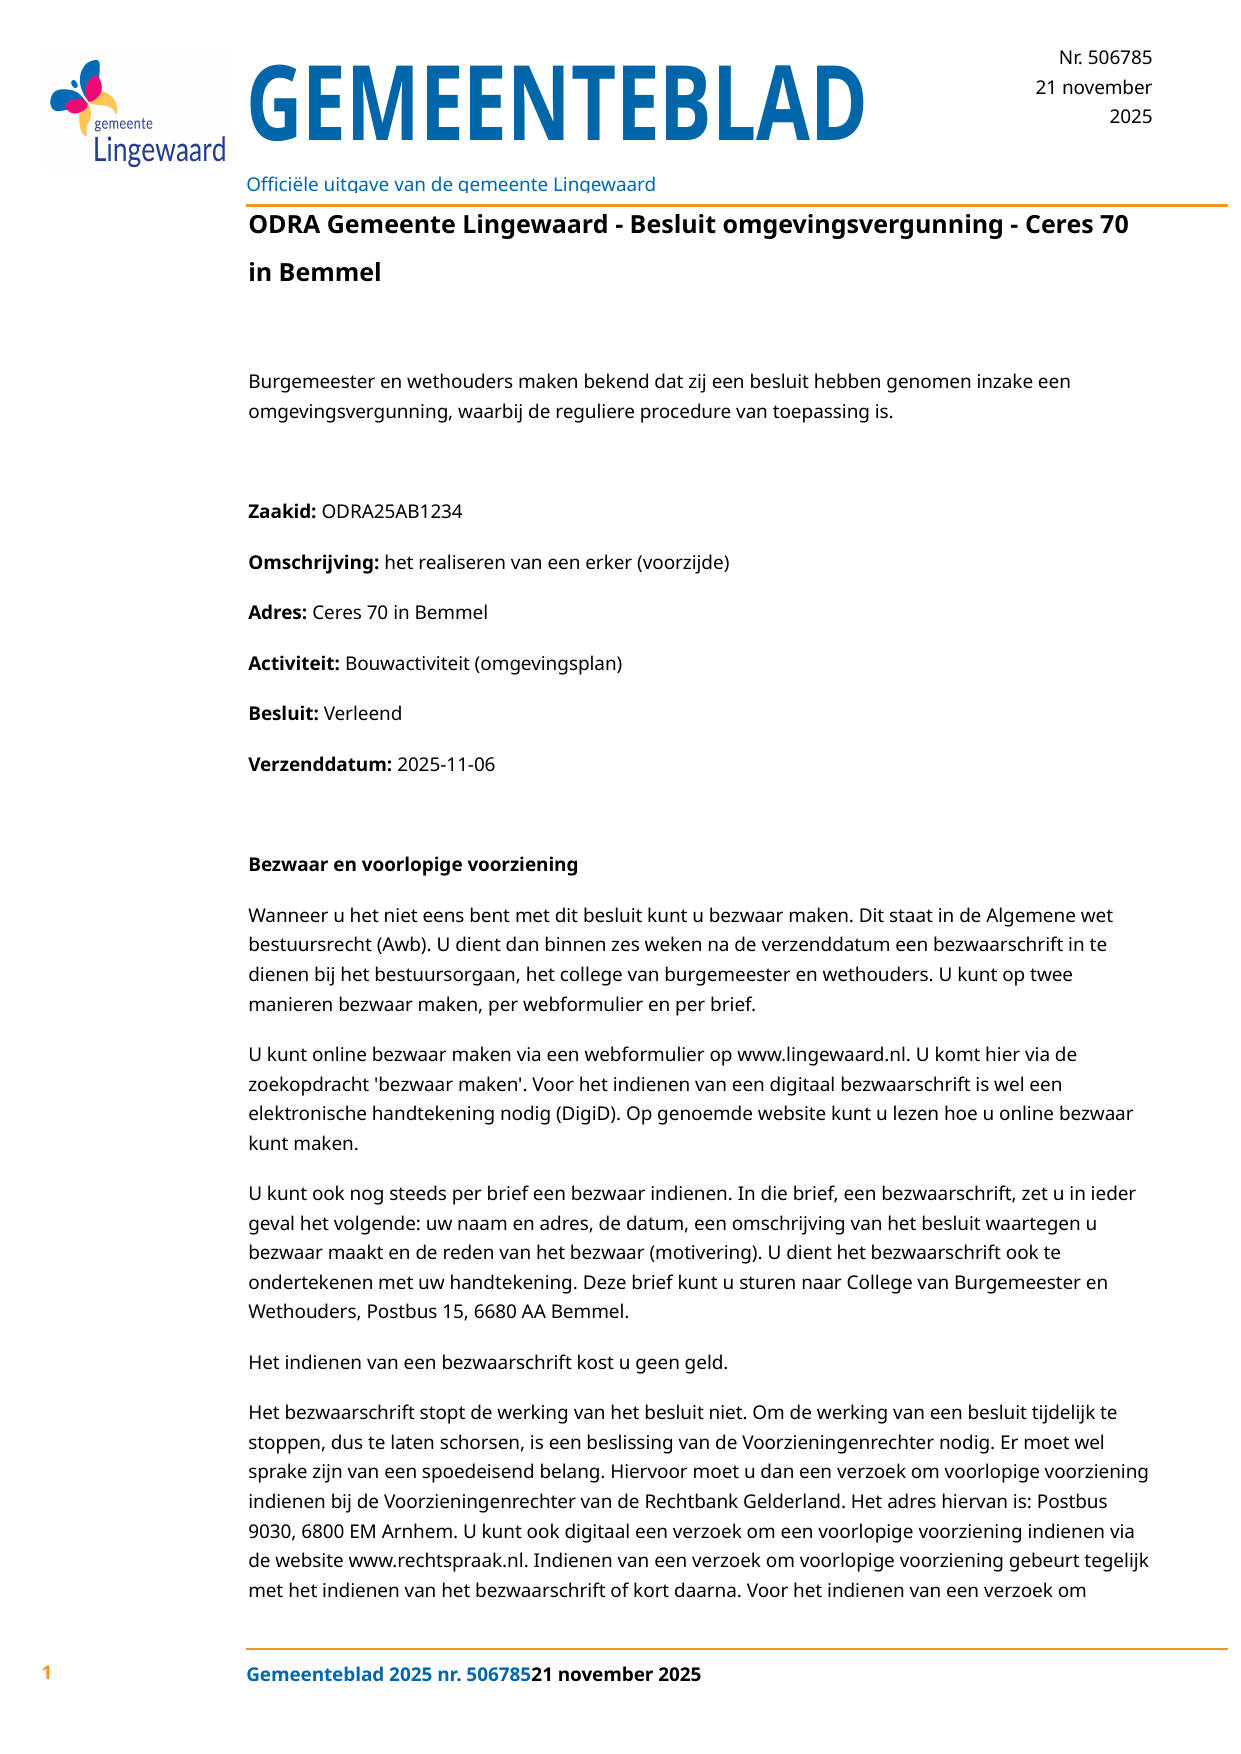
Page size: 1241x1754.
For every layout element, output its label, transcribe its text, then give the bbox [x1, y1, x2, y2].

text Het bezwaarschrift stopt de werking van het besluit niet. Om de werking van een besluit tijdelijk te stoppen, dus te laten schorsen, is een beslissing van de Voorzieningenrechter nodig. Er moet wel sprake zijn van een spoedeisend belang. Hiervoor moet u dan een verzoek om voorlopige voorziening indienen bij de Voorzieningenrechter van de Rechtbank Gelderland. Het adres hiervan is: Postbus 9030, 6800 EM Arnhem. U kunt ook digitaal een verzoek om een voorlopige voorziening indienen via de website www.rechtspraak.nl. Indienen van een verzoek om voorlopige voorziening gebeurt tegelijk met het indienen van het bezwaarschrift of kort daarna. Voor het indienen van een verzoek om [248, 1399, 1152, 1603]
text Wanneer u het niet eens bent met dit besluit kunt u bezwaar maken. Dit staat in de Algemene wet bestuursrecht (Awb). U dient dan binnen zes weken na de verzenddatum een bezwaarschrift in te dienen bij het bestuursorgaan, het college van burgemeester en wethouders. U kunt op twee manieren bezwaar maken, per webformulier en per brief. [248, 902, 1152, 1017]
text ODRA Gemeente Lingewaard - Besluit omgevingsvergunning - Ceres 70 in Bemmel [248, 207, 1152, 288]
text Besluit: Verleend [248, 700, 1152, 726]
text U kunt ook nog steeds per brief een bezwaar indienen. In die brief, een bezwaarschrift, zet u in ieder geval het volgende: uw naam en adres, de datum, een omschrijving van het besluit waartegen u bezwaar maakt en de reden van het bezwaar (motivering). U dient het bezwaarschrift ook te ondertekenen met uw handtekening. Deze brief kunt u sturen naar College van Burgemeester en Wethouders, Postbus 15, 6680 AA Bemmel. [248, 1180, 1152, 1324]
picture [41, 47, 231, 172]
text Adres: Ceres 70 in Bemmel [248, 599, 1152, 625]
text Activiteit: Bouwactiviteit (omgevingsplan) [248, 650, 1152, 676]
text Bezwaar en voorlopige voorziening [248, 852, 1152, 877]
text U kunt online bezwaar maken via een webformulier op www.lingewaard.nl. U komt hier via de zoekopdracht 'bezwaar maken'. Voor het indienen van een digitaal bezwaarschrift is wel een elektronische handtekening nodig (DigiD). Op genoemde website kunt u lezen hoe u online bezwaar kunt maken. [248, 1041, 1152, 1156]
text Verzenddatum: 2025-11-06 [248, 751, 1152, 777]
text Burgemeester en wethouders maken bekend dat zij een besluit hebben genomen inzake een omgevingsvergunning, waarbij de reguliere procedure van toepassing is. [248, 368, 1152, 424]
text Zaakid: ODRA25AB1234 [248, 499, 1152, 524]
text Omschrijving: het realiseren van een erker (voorzijde) [248, 549, 1152, 575]
text Het indienen van een bezwaarschrift kost u geen geld. [248, 1349, 1152, 1375]
